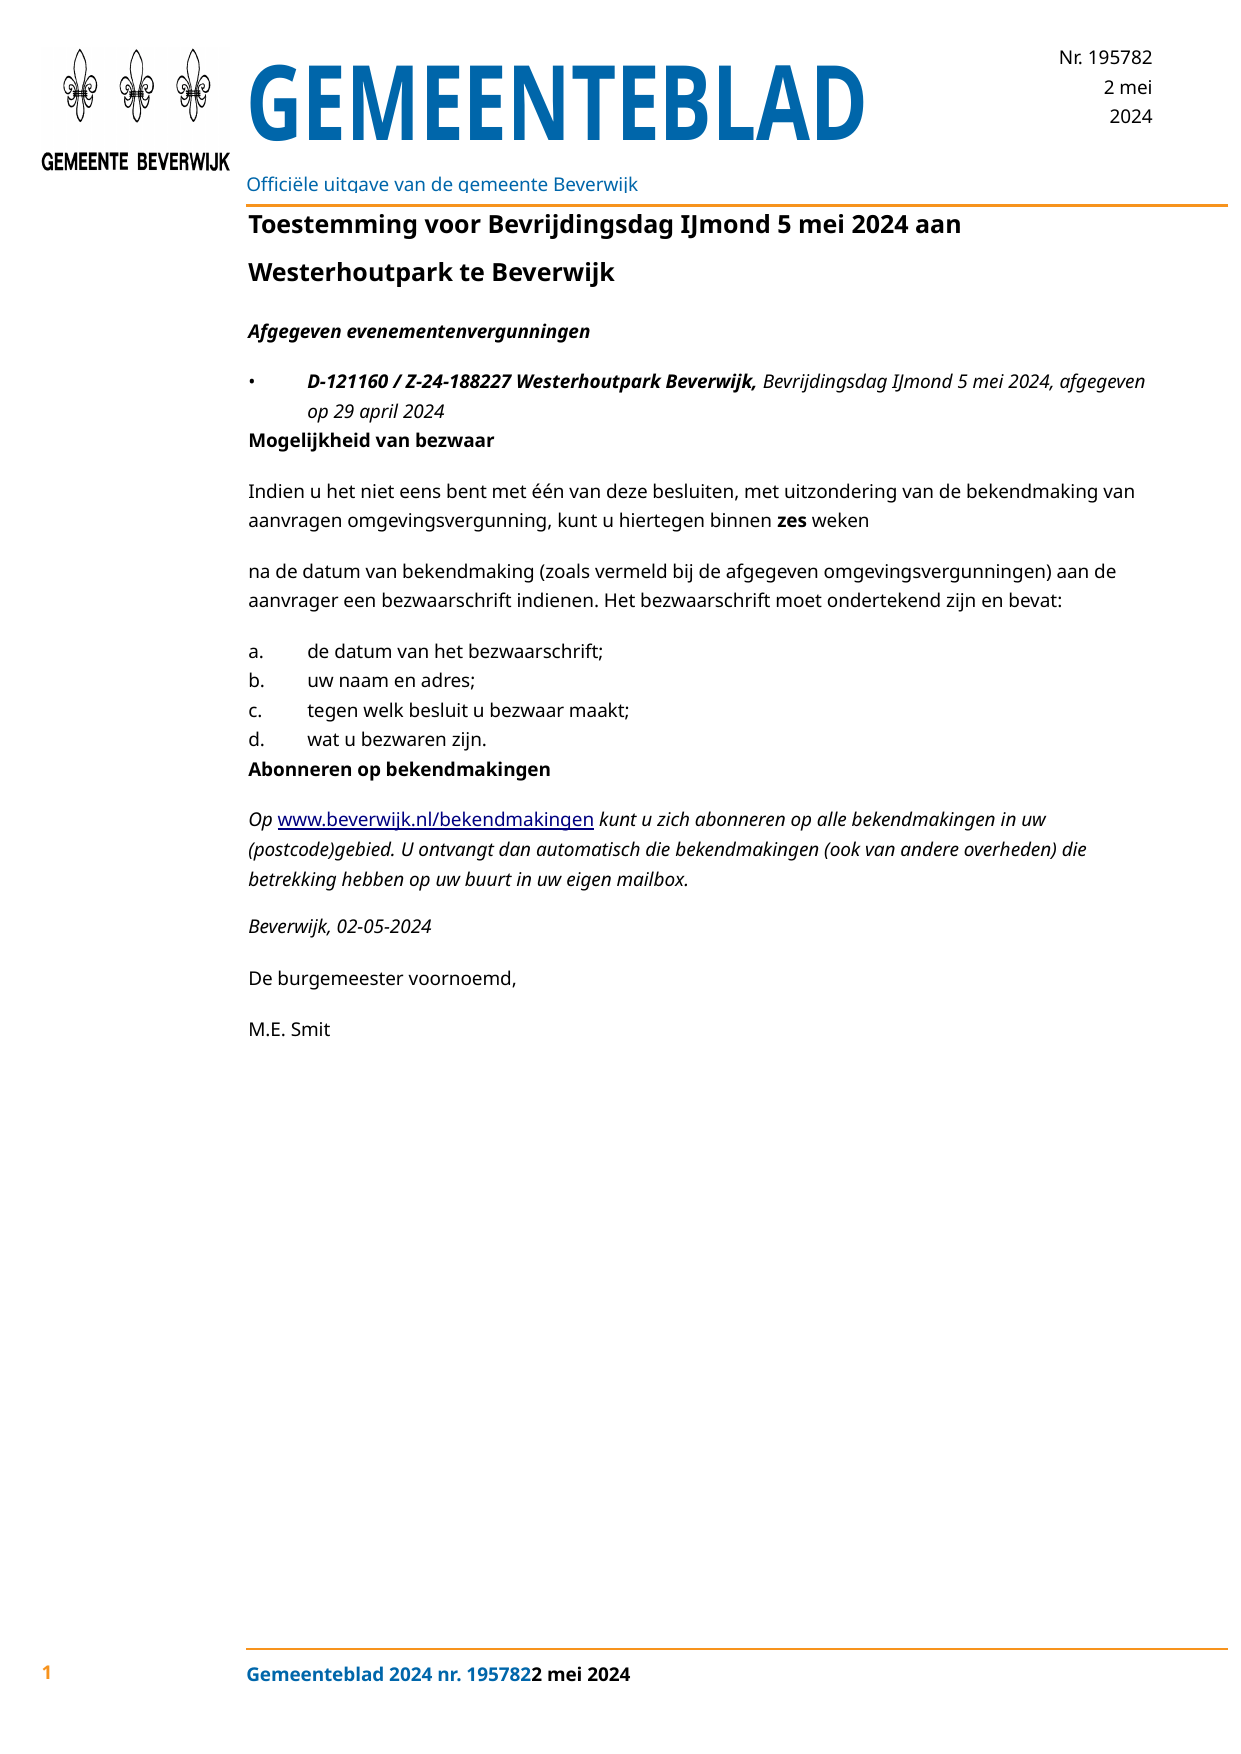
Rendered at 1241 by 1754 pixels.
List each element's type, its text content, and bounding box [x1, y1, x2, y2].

text Op www.beverwijk.nl/bekendmakingen kunt u zich abonneren op alle bekendmakingen in uw (postcode)gebied. U ontvangt dan automatisch die bekendmakingen (ook van andere overheden) die betrekking hebben op uw buurt in uw eigen mailbox. [248, 807, 1152, 892]
text De burgemeester voornoemd, [248, 965, 1152, 991]
text Afgegeven evenementenvergunningen [248, 318, 1152, 344]
text M.E. Smit [248, 1017, 1152, 1042]
text Indien u het niet eens bent met één van deze besluiten, met uitzondering van de bekendmaking van aanvragen omgevingsvergunning, kunt u hiertegen binnen zes weken [248, 478, 1152, 533]
text Abonneren op bekendmakingen [248, 756, 1152, 782]
list wat u bezwaren zijn. [248, 727, 1152, 752]
text na de datum van bekendmaking (zoals vermeld bij de afgegeven omgevingsvergunningen) aan de aanvrager een bezwaarschrift indienen. Het bezwaarschrift moet ondertekend zijn en bevat: [248, 558, 1152, 613]
picture [41, 47, 231, 172]
text Mogelijkheid van bezwaar [248, 427, 1152, 453]
list de datum van het bezwaarschrift; [248, 638, 1152, 664]
list uw naam en adres; [248, 667, 1152, 693]
list tegen welk besluit u bezwaar maakt; [248, 697, 1152, 723]
list D-121160 / Z-24-188227 Westerhoutpark Beverwijk, Bevrijdingsdag IJmond 5 mei 2024, afgegeven op 29 april 2024 [248, 368, 1152, 424]
text Toestemming voor Bevrijdingsdag IJmond 5 mei 2024 aan Westerhoutpark te Beverwijk [248, 207, 1152, 288]
text Beverwijk, 02-05-2024 [248, 914, 1152, 939]
